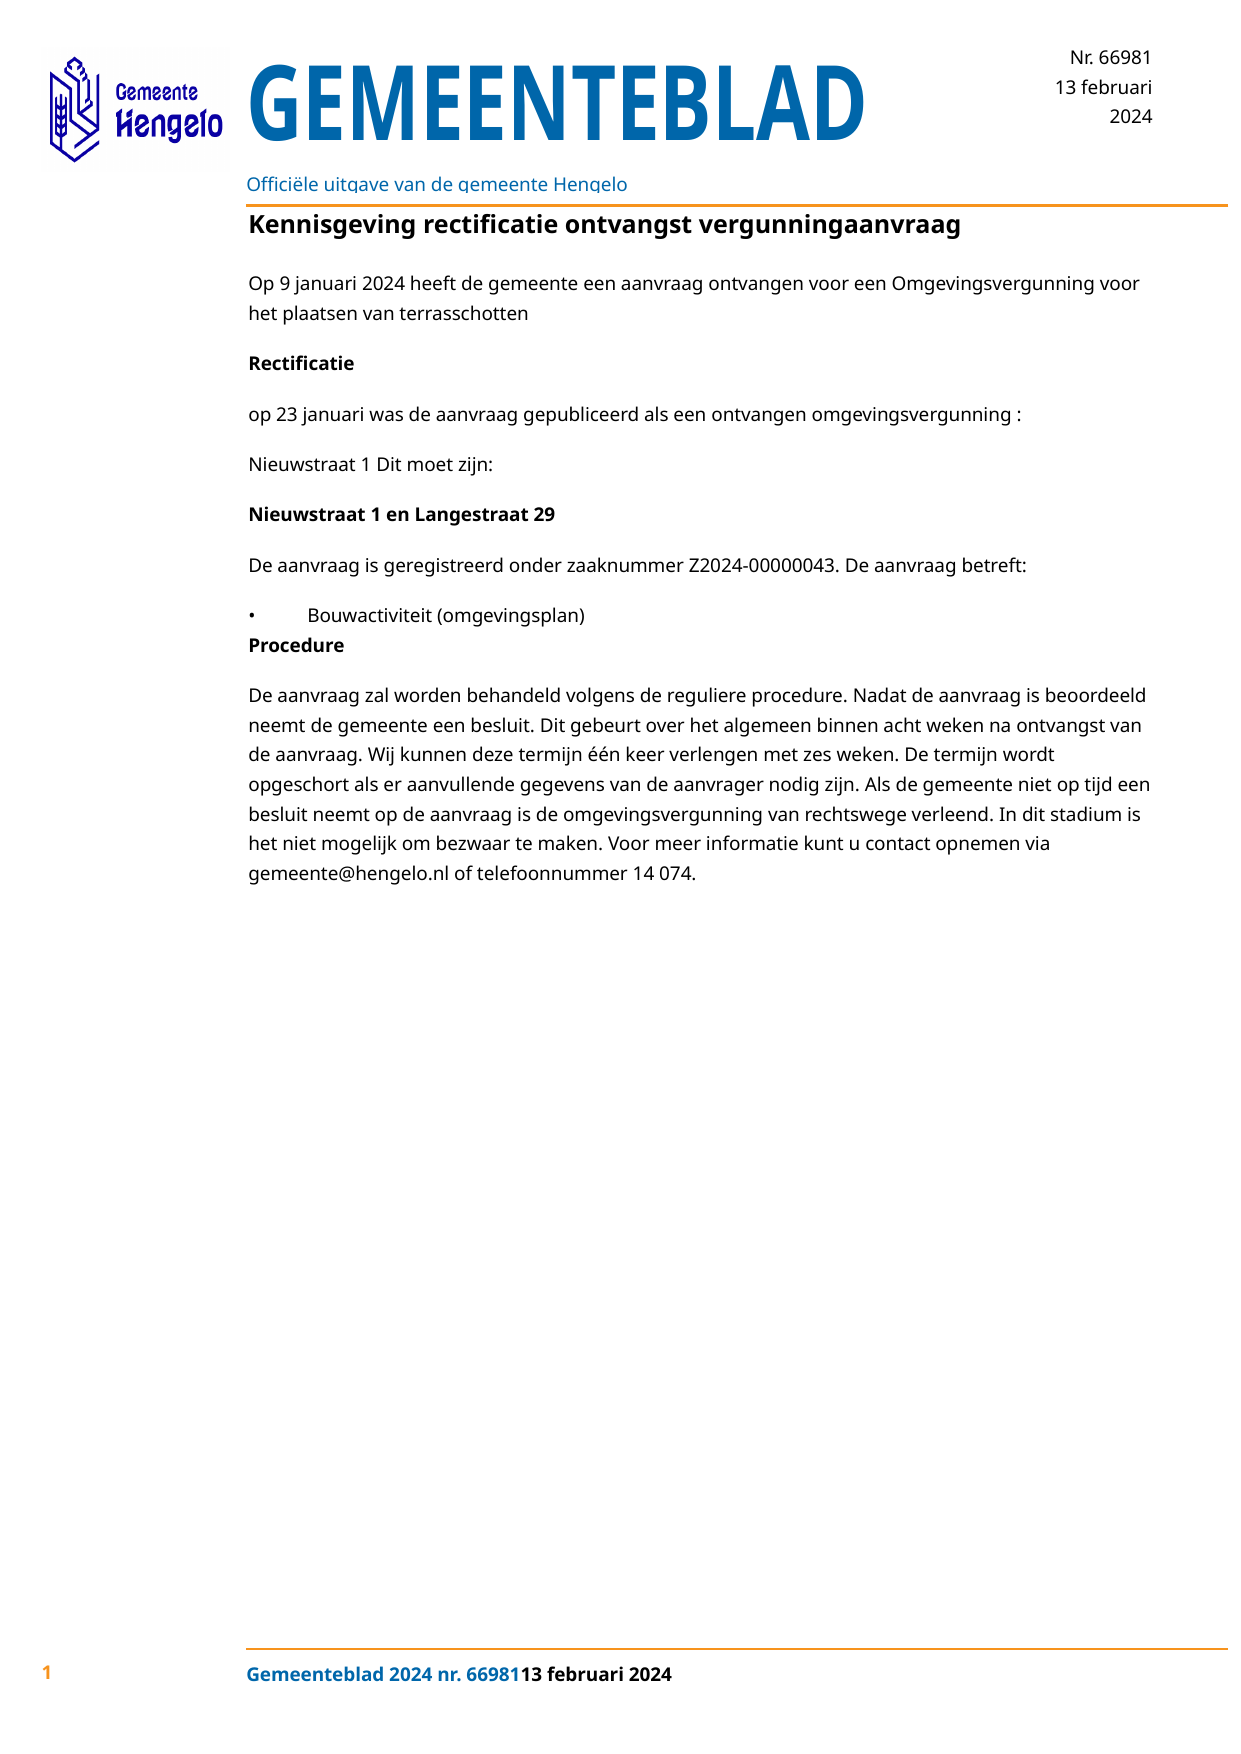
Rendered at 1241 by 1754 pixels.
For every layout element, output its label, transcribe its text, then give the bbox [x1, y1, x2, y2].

text Nieuwstraat 1 Dit moet zijn: [248, 451, 1152, 477]
list Bouwactiviteit (omgevingsplan) [248, 602, 1152, 628]
text De aanvraag zal worden behandeld volgens de reguliere procedure. Nadat de aanvraag is beoordeeld neemt de gemeente een besluit. Dit gebeurt over het algemeen binnen acht weken na ontvangst van de aanvraag. Wij kunnen deze termijn één keer verlengen met zes weken. De termijn wordt opgeschort als er aanvullende gegevens van de aanvrager nodig zijn. Als de gemeente niet op tijd een besluit neemt op de aanvraag is de omgevingsvergunning van rechtswege verleend. In dit stadium is het niet mogelijk om bezwaar te maken. Voor meer informatie kunt u contact opnemen via gemeente@hengelo.nl of telefoonnummer 14 074. [248, 682, 1152, 886]
text op 23 januari was de aanvraag gepubliceerd als een ontvangen omgevingsvergunning : [248, 401, 1152, 426]
text Procedure [248, 632, 1152, 658]
text Kennisgeving rectificatie ontvangst vergunningaanvraag [248, 207, 1152, 241]
text Op 9 januari 2024 heeft de gemeente een aanvraag ontvangen voor een Omgevingsvergunning voor het plaatsen van terrasschotten [248, 270, 1152, 326]
text Nieuwstraat 1 en Langestraat 29 [248, 502, 1152, 527]
text Rectificatie [248, 350, 1152, 376]
text De aanvraag is geregistreerd onder zaaknummer Z2024-00000043. De aanvraag betreft: [248, 552, 1152, 578]
picture [41, 47, 231, 172]
